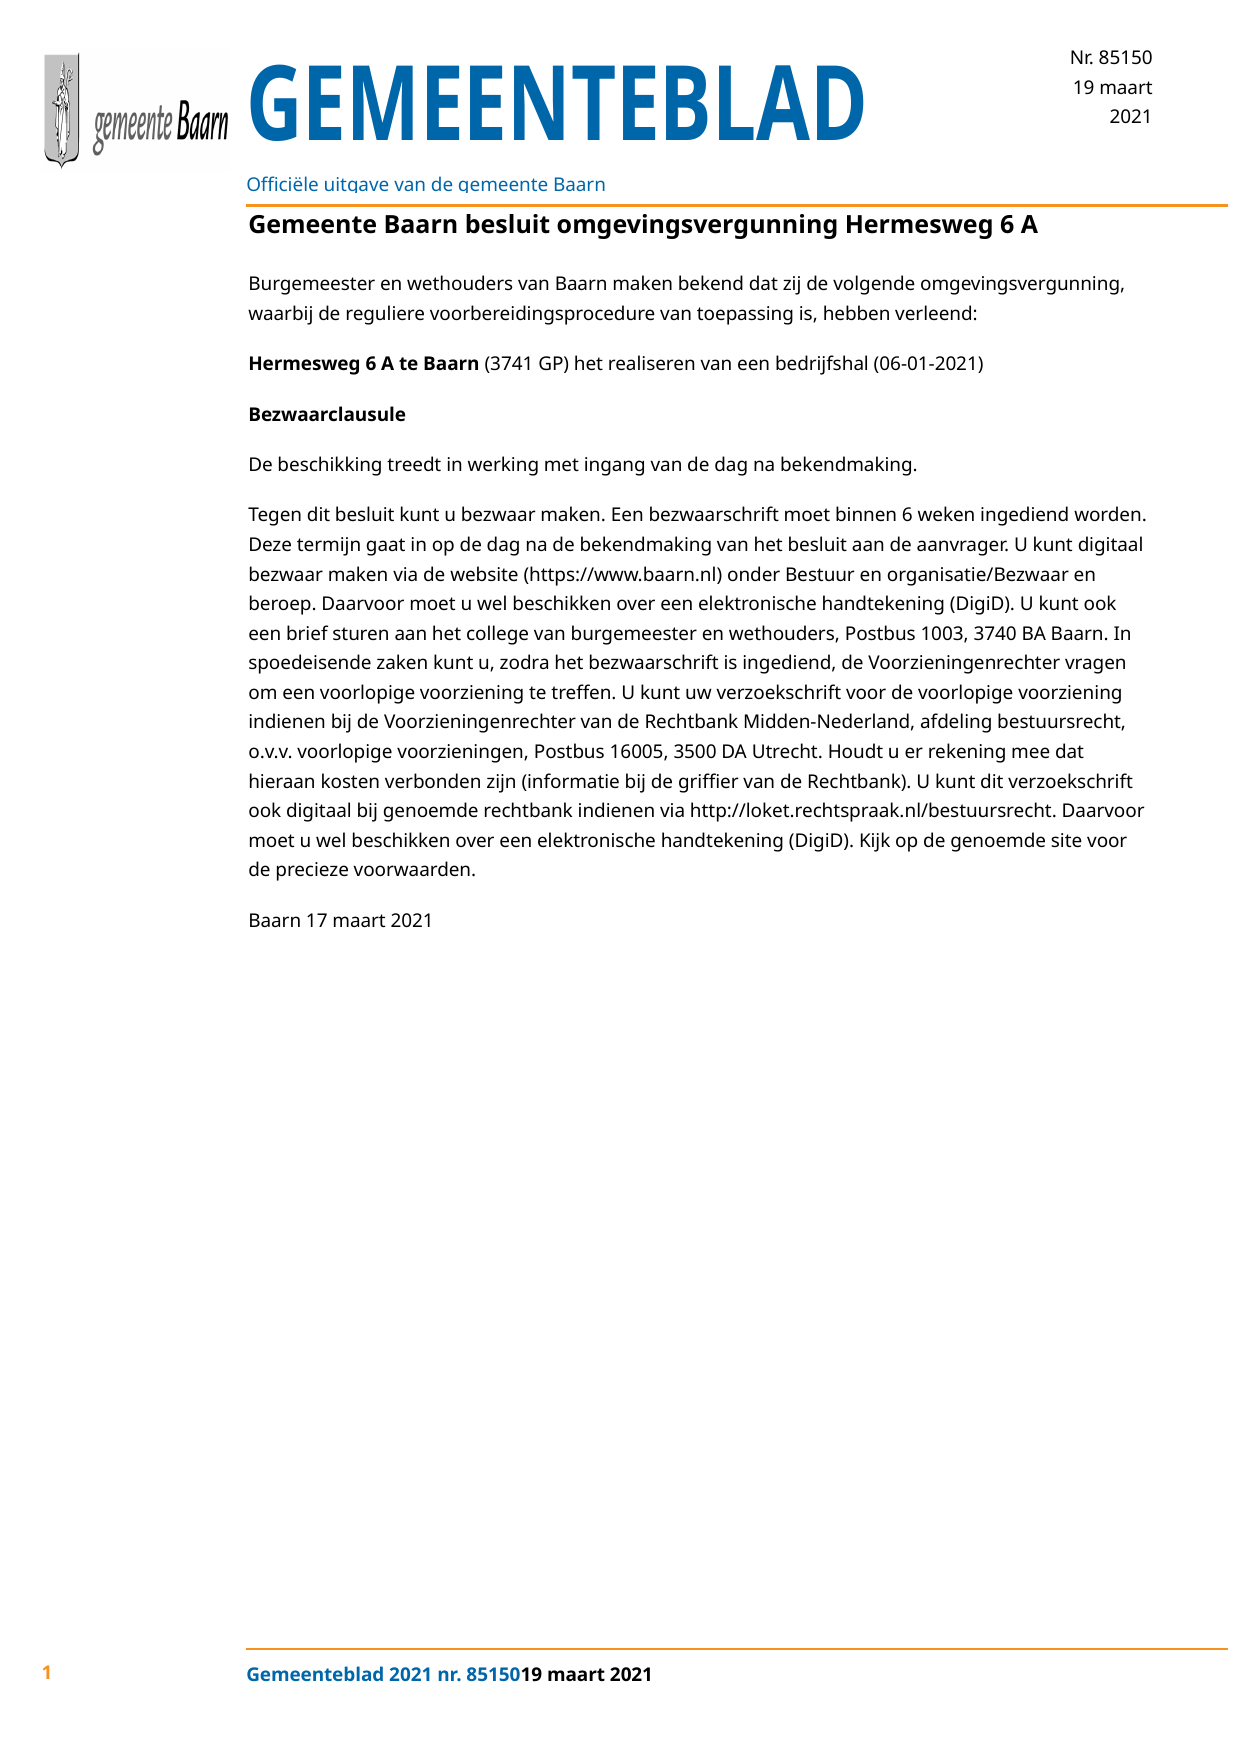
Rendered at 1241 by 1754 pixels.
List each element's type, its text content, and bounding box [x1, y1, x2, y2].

text Burgemeester en wethouders van Baarn maken bekend dat zij de volgende omgevingsvergunning, waarbij de reguliere voorbereidingsprocedure van toepassing is, hebben verleend: [248, 270, 1152, 326]
text Bezwaarclausule [248, 401, 1152, 426]
text Gemeente Baarn besluit omgevingsvergunning Hermesweg 6 A [248, 207, 1152, 241]
text Baarn 17 maart 2021 [248, 907, 1152, 933]
picture [41, 47, 231, 172]
text Hermesweg 6 A te Baarn (3741 GP) het realiseren van een bedrijfshal (06-01-2021) [248, 350, 1152, 376]
text De beschikking treedt in werking met ingang van de dag na bekendmaking. [248, 451, 1152, 477]
text Tegen dit besluit kunt u bezwaar maken. Een bezwaarschrift moet binnen 6 weken ingediend worden. Deze termijn gaat in op de dag na de bekendmaking van het besluit aan de aanvrager. U kunt digitaal bezwaar maken via de website (https://www.baarn.nl) onder Bestuur en organisatie/Bezwaar en beroep. Daarvoor moet u wel beschikken over een elektronische handtekening (DigiD). U kunt ook een brief sturen aan het college van burgemeester en wethouders, Postbus 1003, 3740 BA Baarn. In spoedeisende zaken kunt u, zodra het bezwaarschrift is ingediend, de Voorzieningenrechter vragen om een voorlopige voorziening te treffen. U kunt uw verzoekschrift voor de voorlopige voorziening indienen bij de Voorzieningenrechter van de Rechtbank Midden-Nederland, afdeling bestuursrecht, o.v.v. voorlopige voorzieningen, Postbus 16005, 3500 DA Utrecht. Houdt u er rekening mee dat hieraan kosten verbonden zijn (informatie bij de griffier van de Rechtbank). U kunt dit verzoekschrift ook digitaal bij genoemde rechtbank indienen via http://loket.rechtspraak.nl/bestuursrecht. Daarvoor moet u wel beschikken over een elektronische handtekening (DigiD). Kijk op de genoemde site voor de precieze voorwaarden. [248, 502, 1152, 882]
